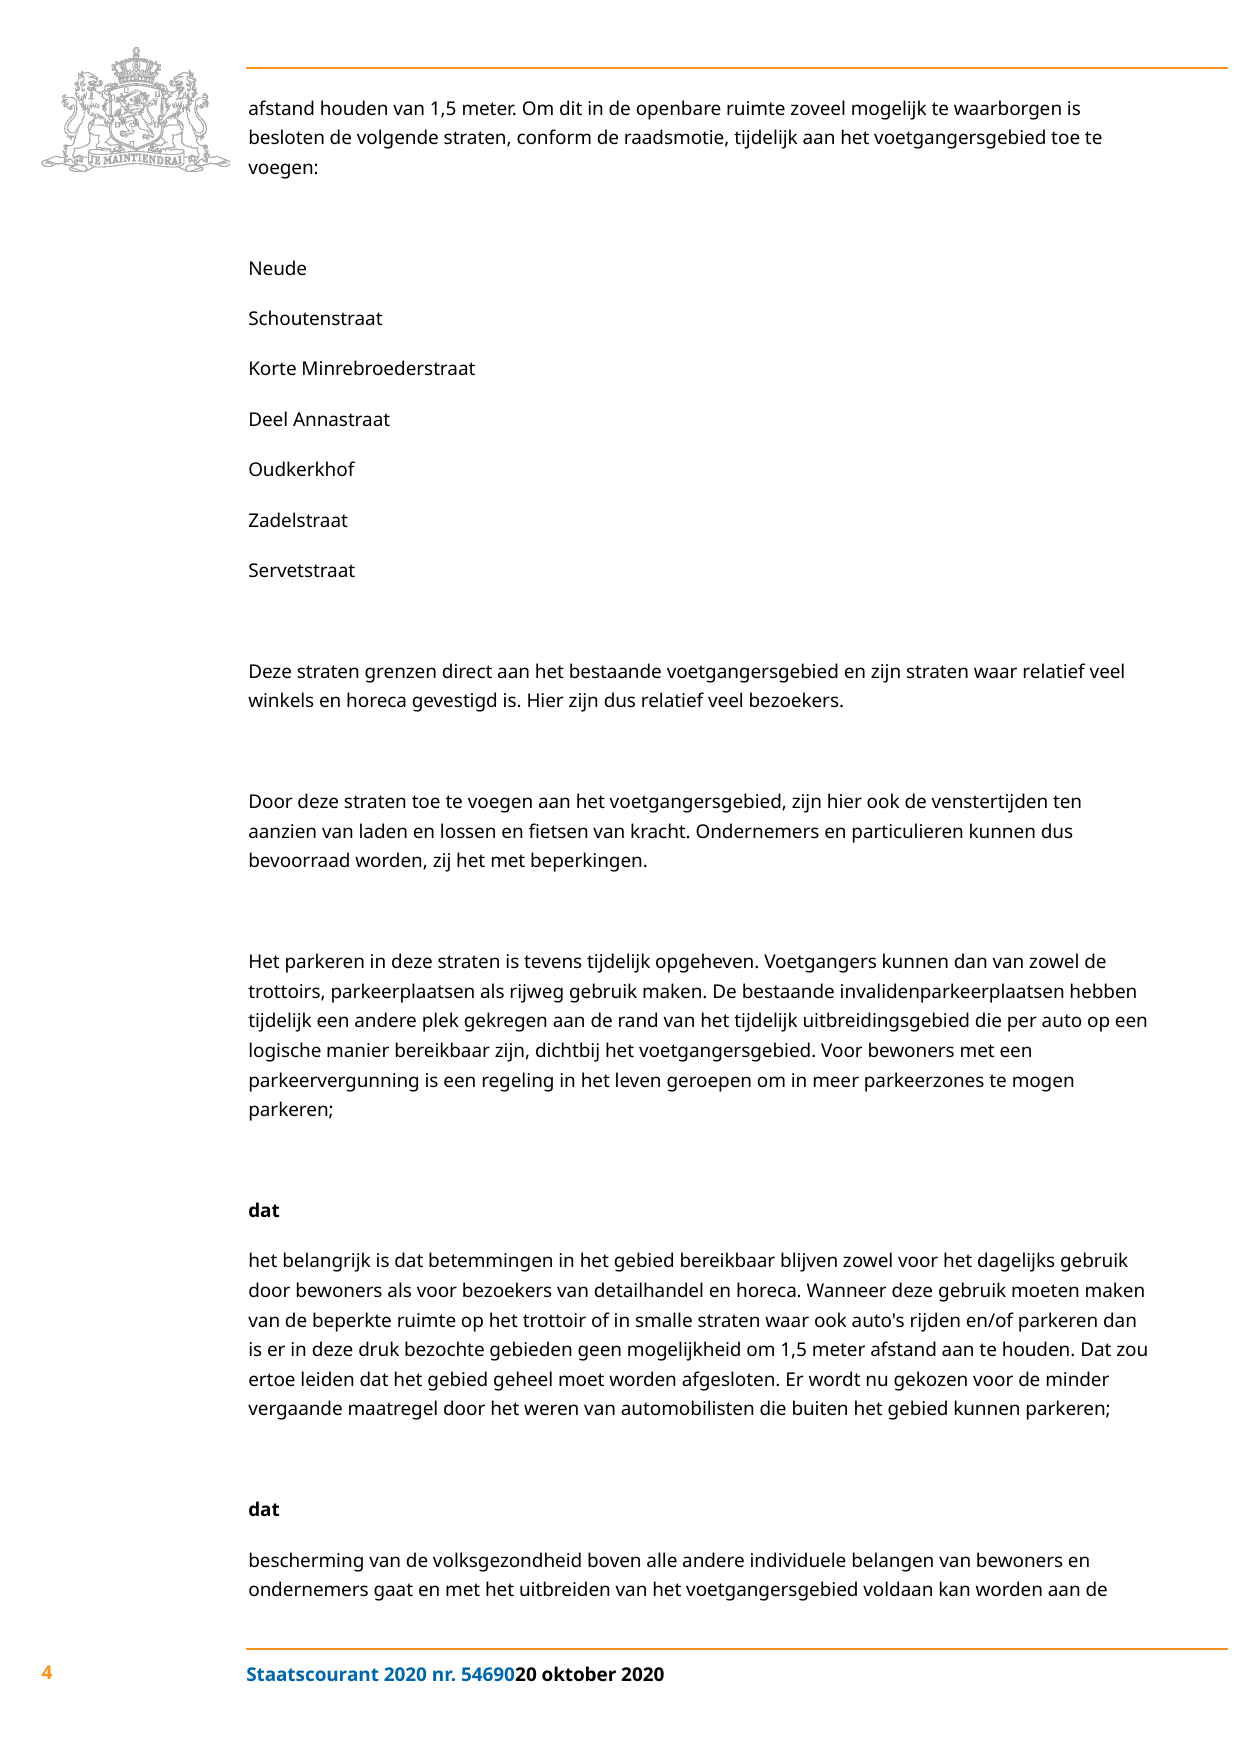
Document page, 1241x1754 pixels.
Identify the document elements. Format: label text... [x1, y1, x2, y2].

text Deze straten grenzen direct aan het bestaande voetgangersgebied en zijn straten waar relatief veel winkels en horeca gevestigd is. Hier zijn dus relatief veel bezoekers. [248, 658, 1152, 713]
text Het parkeren in deze straten is tevens tijdelijk opgeheven. Voetgangers kunnen dan van zowel de trottoirs, parkeerplaatsen als rijweg gebruik maken. De bestaande invalidenparkeerplaatsen hebben tijdelijk een andere plek gekregen aan de rand van het tijdelijk uitbreidingsgebied die per auto op een logische manier bereikbaar zijn, dichtbij het voetgangersgebied. Voor bewoners met een parkeervergunning is een regeling in het leven geroepen om in meer parkeerzones te mogen parkeren; [248, 948, 1152, 1122]
text Zadelstraat [248, 507, 1152, 533]
text bescherming van de volksgezondheid boven alle andere individuele belangen van bewoners en ondernemers gaat en met het uitbreiden van het voetgangersgebied voldaan kan worden aan de [248, 1547, 1152, 1602]
text Door deze straten toe te voegen aan het voetgangersgebied, zijn hier ook de venstertijden ten aanzien van laden en lossen en fietsen van kracht. Ondernemers en particulieren kunnen dus bevoorraad worden, zij het met beperkingen. [248, 788, 1152, 873]
text Deel Annastraat [248, 406, 1152, 432]
text afstand houden van 1,5 meter. Om dit in de openbare ruimte zoveel mogelijk te waarborgen is besloten de volgende straten, conform de raadsmotie, tijdelijk aan het voetgangersgebied toe te voegen: [248, 95, 1152, 180]
text Schoutenstraat [248, 305, 1152, 331]
text Servetstraat [248, 557, 1152, 583]
text dat [248, 1496, 1152, 1522]
text Oudkerkhof [248, 456, 1152, 482]
text het belangrijk is dat betemmingen in het gebied bereikbaar blijven zowel voor het dagelijks gebruik door bewoners als voor bezoekers van detailhandel en horeca. Wanneer deze gebruik moeten maken van de beperkte ruimte op het trottoir of in smalle straten waar ook auto's rijden en/of parkeren dan is er in deze druk bezochte gebieden geen mogelijkheid om 1,5 meter afstand aan te houden. Dat zou ertoe leiden dat het gebied geheel moet worden afgesloten. Er wordt nu gekozen voor de minder vergaande maatregel door het weren van automobilisten die buiten het gebied kunnen parkeren; [248, 1248, 1152, 1421]
text dat [248, 1197, 1152, 1223]
picture [41, 47, 231, 172]
text Korte Minrebroederstraat [248, 356, 1152, 381]
text Neude [248, 255, 1152, 281]
